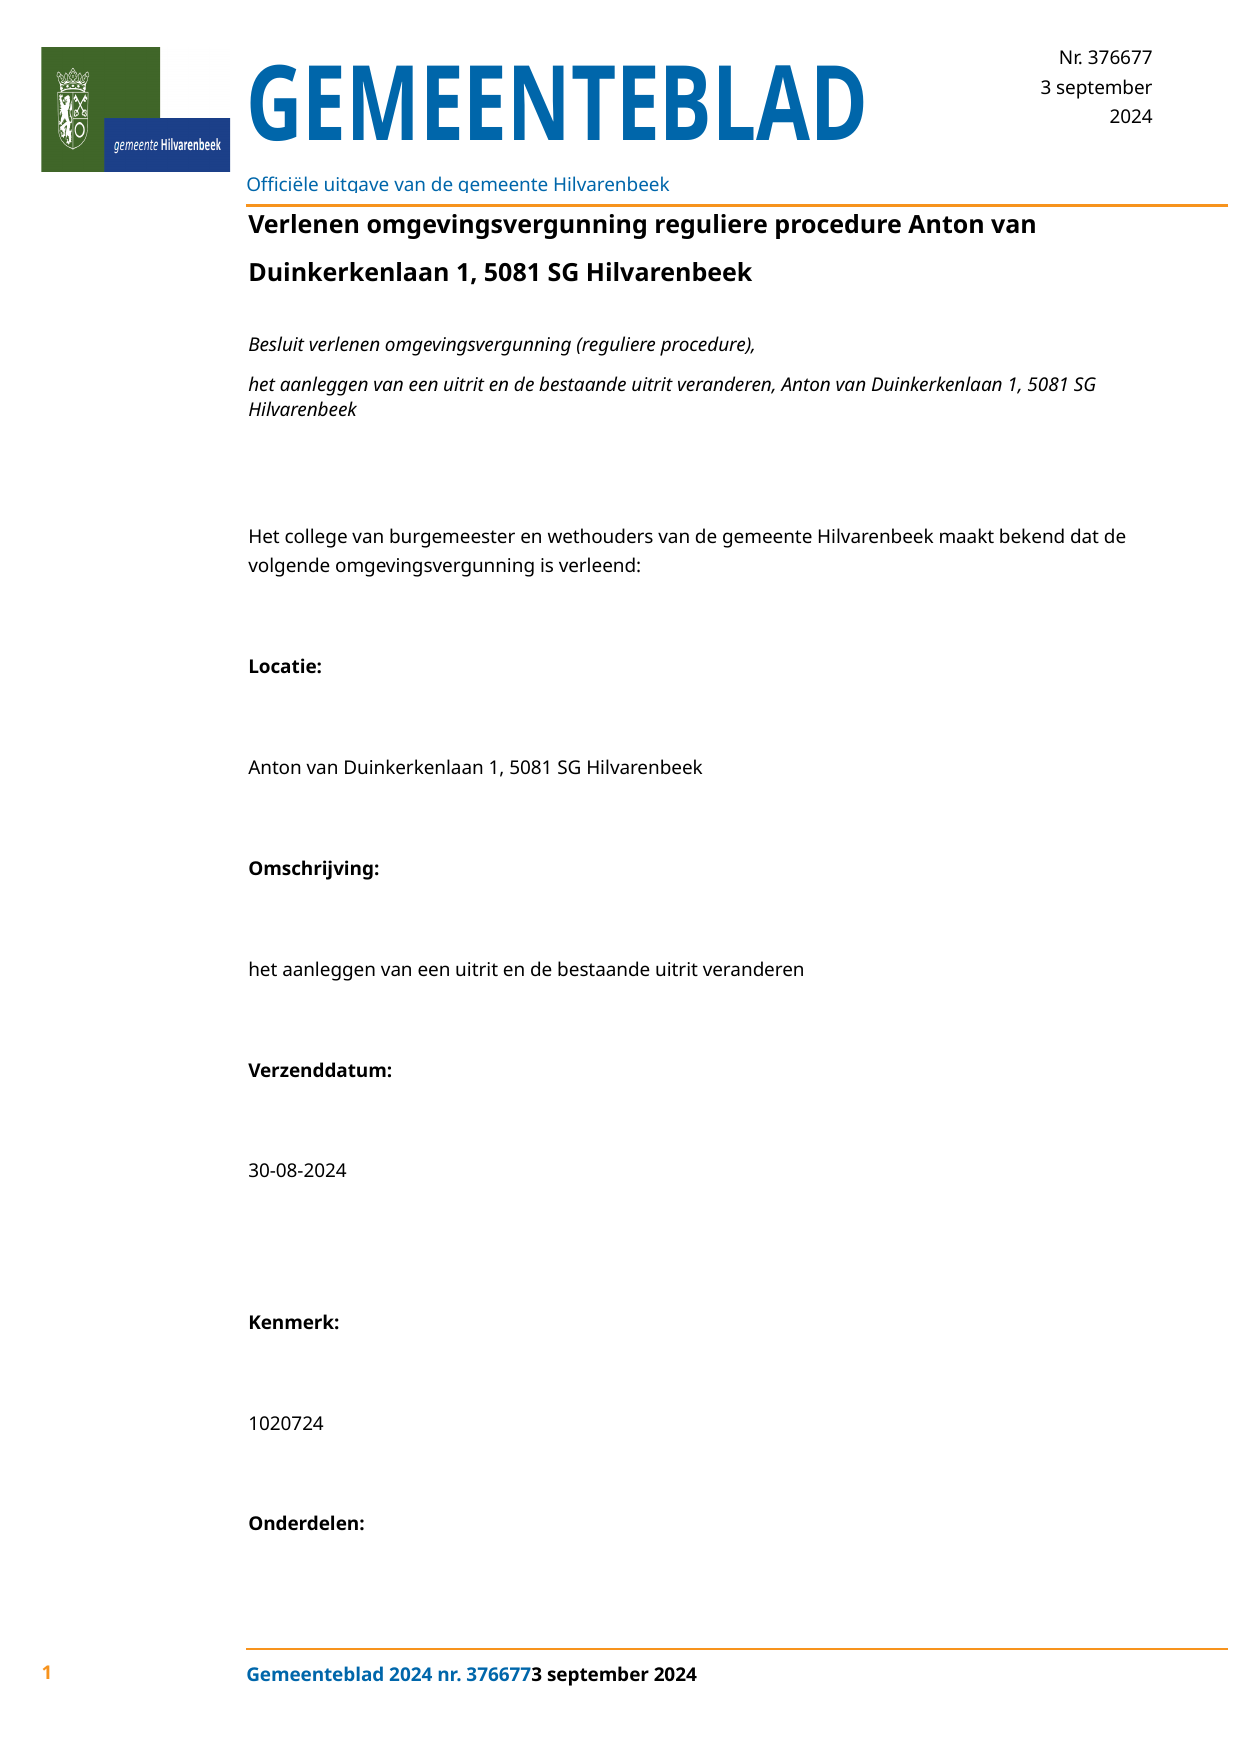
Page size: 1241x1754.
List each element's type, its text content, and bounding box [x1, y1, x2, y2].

text Het college van burgemeester en wethouders van de gemeente Hilvarenbeek maakt bekend dat de volgende omgevingsvergunning is verleend: [248, 523, 1152, 578]
text Locatie: [248, 653, 1152, 679]
text Kenmerk: [248, 1309, 1152, 1334]
text Anton van Duinkerkenlaan 1, 5081 SG Hilvarenbeek [248, 754, 1152, 780]
text Verlenen omgevingsvergunning reguliere procedure Anton van Duinkerkenlaan 1, 5081 SG Hilvarenbeek [248, 207, 1152, 288]
text Besluit verlenen omgevingsvergunning (reguliere procedure), [248, 331, 1152, 357]
text Onderdelen: [248, 1511, 1152, 1536]
text Omschrijving: [248, 855, 1152, 881]
text 30-08-2024 [248, 1158, 1152, 1183]
text het aanleggen van een uitrit en de bestaande uitrit veranderen, Anton van Duinkerkenlaan 1, 5081 SG Hilvarenbeek [248, 371, 1152, 422]
text Verzenddatum: [248, 1057, 1152, 1082]
text 1020724 [248, 1410, 1152, 1435]
picture [41, 47, 231, 172]
text het aanleggen van een uitrit en de bestaande uitrit veranderen [248, 956, 1152, 982]
